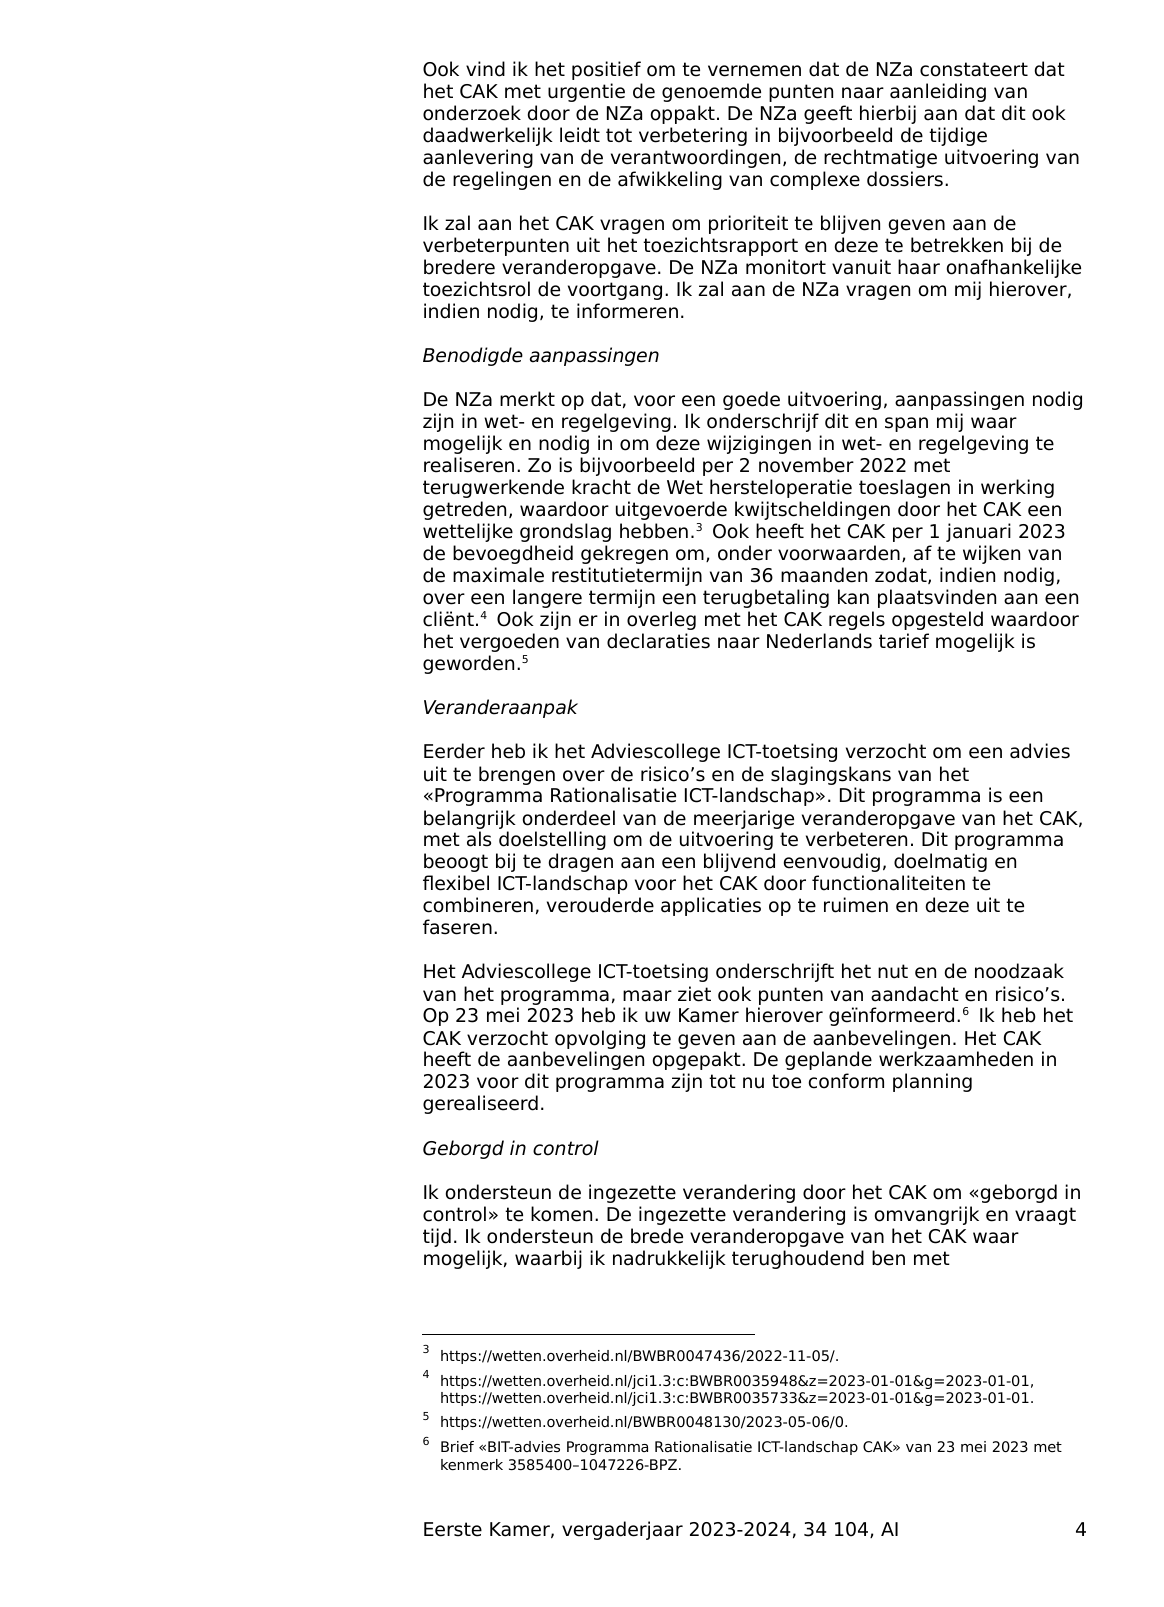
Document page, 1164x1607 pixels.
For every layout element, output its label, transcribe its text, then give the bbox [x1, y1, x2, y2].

subtitle Veranderaanpak [422, 697, 1087, 719]
text https://wetten.overheid.nl/jci1.3:c:BWBR0035948&z=2023-01-01&g=2023-01-01, https://wetten.overheid.nl/jci1.3:c:BWBR0035733&z=2023-01-01&g=2023-01-01. [422, 1368, 1087, 1407]
subtitle Geborgd in control [422, 1137, 1087, 1159]
subtitle Benodigde aanpassingen [422, 345, 1087, 367]
text Ik ondersteun de ingezette verandering door het CAK om «geborgd in control» te komen. De ingezette verandering is omvangrijk en vraagt tijd. Ik ondersteun de brede veranderopgave van het CAK waar mogelijk, waarbij ik nadrukkelijk terughoudend ben met [422, 1182, 1087, 1269]
text Brief «BIT-advies Programma Rationalisatie ICT-landschap CAK» van 23 mei 2023 met kenmerk 3585400–1047226-BPZ. [422, 1435, 1087, 1474]
text Het Adviescollege ICT-toetsing onderschrijft het nut en de noodzaak van het programma, maar ziet ook punten van aandacht en risico’s. Op 23 mei 2023 heb ik uw Kamer hierover geïnformeerd. Ik heb het CAK verzocht opvolging te geven aan de aanbevelingen. Het CAK heeft de aanbevelingen opgepakt. De geplande werkzaamheden in 2023 voor dit programma zijn tot nu toe conform planning gerealiseerd. [422, 961, 1087, 1115]
text https://wetten.overheid.nl/BWBR0048130/2023-05-06/0. [422, 1410, 1087, 1432]
text Ook vind ik het positief om te vernemen dat de NZa constateert dat het CAK met urgentie de genoemde punten naar aanleiding van onderzoek door de NZa oppakt. De NZa geeft hierbij aan dat dit ook daadwerkelijk leidt tot verbetering in bijvoorbeeld de tijdige aanlevering van de verantwoordingen, de rechtmatige uitvoering van de regelingen en de afwikkeling van complexe dossiers. [422, 59, 1087, 191]
text Ik zal aan het CAK vragen om prioriteit te blijven geven aan de verbeterpunten uit het toezichtsrapport en deze te betrekken bij de bredere veranderopgave. De NZa monitort vanuit haar onafhankelijke toezichtsrol de voortgang. Ik zal aan de NZa vragen om mij hierover, indien nodig, te informeren. [422, 213, 1087, 323]
text Eerder heb ik het Adviescollege ICT-toetsing verzocht om een advies uit te brengen over de risico’s en de slagingskans van het «Programma Rationalisatie ICT-landschap». Dit programma is een belangrijk onderdeel van de meerjarige veranderopgave van het CAK, met als doelstelling om de uitvoering te verbeteren. Dit programma beoogt bij te dragen aan een blijvend eenvoudig, doelmatig en flexibel ICT-landschap voor het CAK door functionaliteiten te combineren, verouderde applicaties op te ruimen en deze uit te faseren. [422, 741, 1087, 939]
text De NZa merkt op dat, voor een goede uitvoering, aanpassingen nodig zijn in wet- en regelgeving. Ik onderschrijf dit en span mij waar mogelijk en nodig in om deze wijzigingen in wet- en regelgeving te realiseren. Zo is bijvoorbeeld per 2 november 2022 met terugwerkende kracht de Wet hersteloperatie toeslagen in werking getreden, waardoor uitgevoerde kwijtscheldingen door het CAK een wettelijke grondslag hebben. Ook heeft het CAK per 1 januari 2023 de bevoegdheid gekregen om, onder voorwaarden, af te wijken van de maximale restitutietermijn van 36 maanden zodat, indien nodig, over een langere termijn een terugbetaling kan plaatsvinden aan een cliënt. Ook zijn er in overleg met het CAK regels opgesteld waardoor het vergoeden van declaraties naar Nederlands tarief mogelijk is geworden. [422, 389, 1087, 675]
text https://wetten.overheid.nl/BWBR0047436/2022-11-05/. [422, 1343, 1087, 1366]
